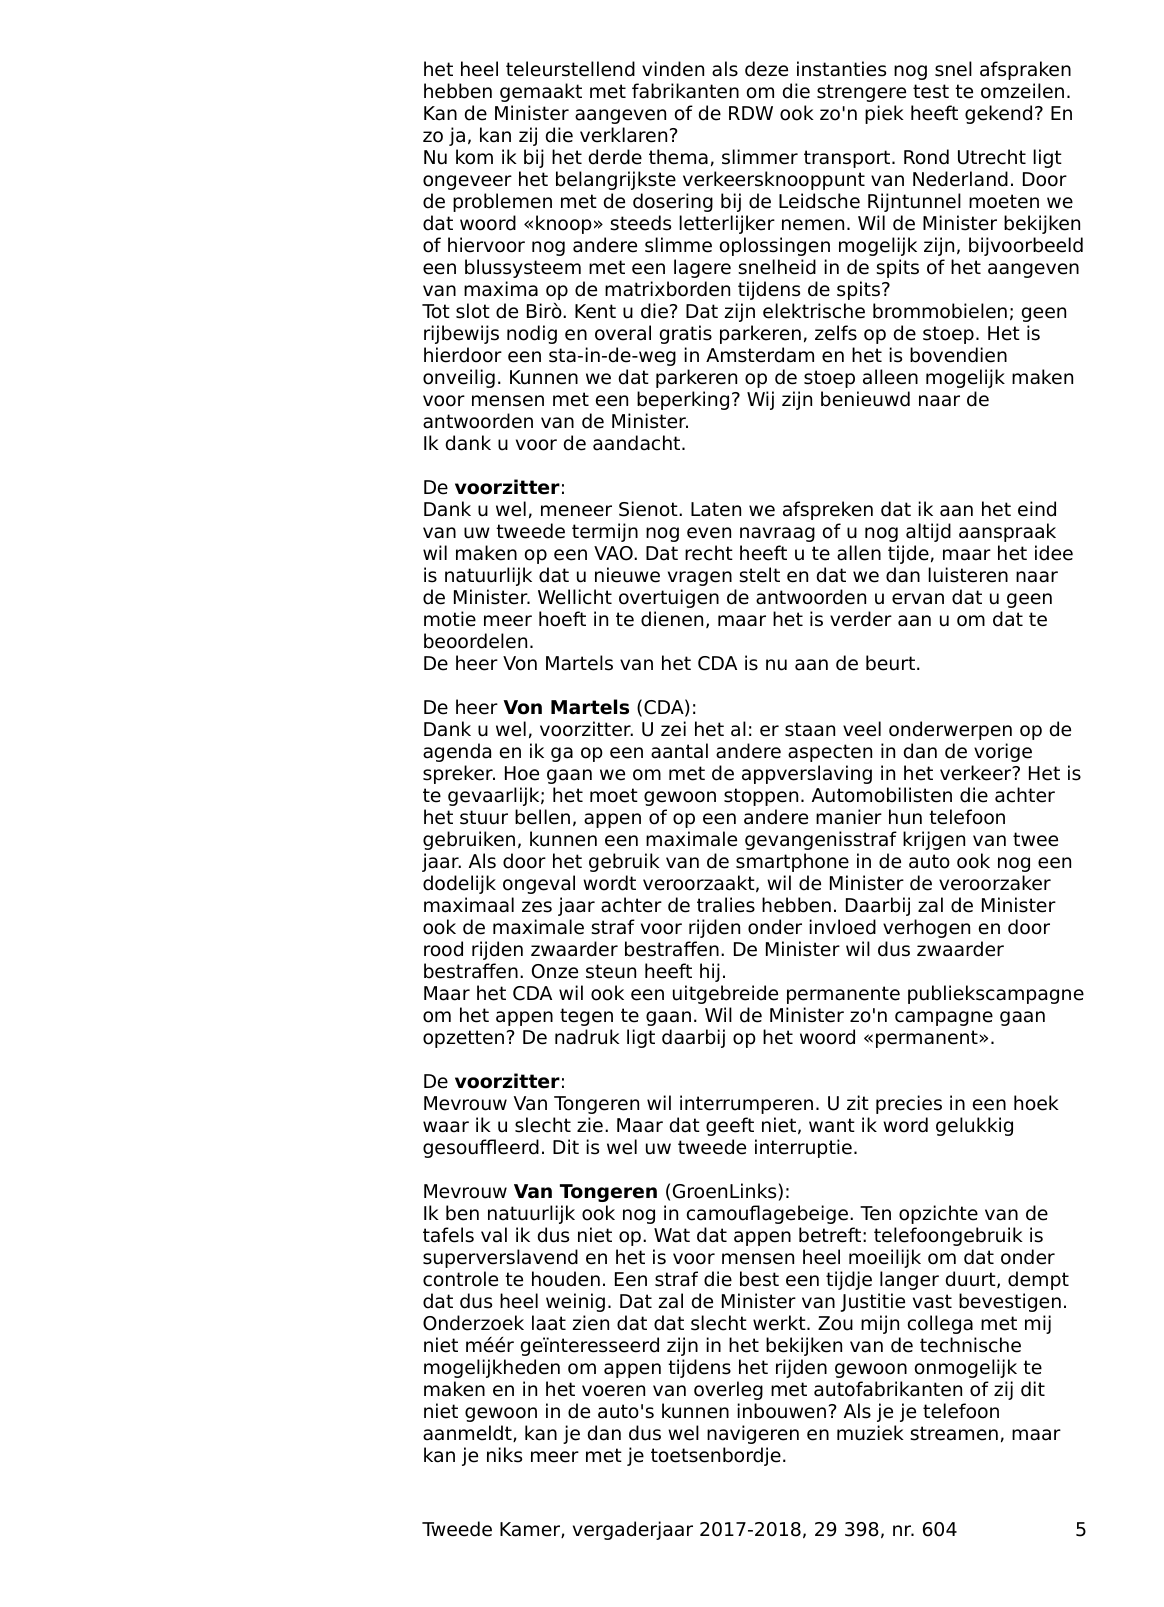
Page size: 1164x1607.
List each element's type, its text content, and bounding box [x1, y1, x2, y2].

text De voorzitter: [422, 477, 1087, 499]
text Maar het CDA wil ook een uitgebreide permanente publiekscampagne om het appen tegen te gaan. Wil de Minister zo'n campagne gaan opzetten? De nadruk ligt daarbij op het woord «permanent». [422, 983, 1087, 1048]
text Mevrouw Van Tongeren wil interrumperen. U zit precies in een hoek waar ik u slecht zie. Maar dat geeft niet, want ik word gelukkig gesouffleerd. Dit is wel uw tweede interruptie. [422, 1093, 1087, 1159]
text Ik ben natuurlijk ook nog in camouflagebeige. Ten opzichte van de tafels val ik dus niet op. Wat dat appen betreft: telefoongebruik is superverslavend en het is voor mensen heel moeilijk om dat onder controle te houden. Een straf die best een tijdje langer duurt, dempt dat dus heel weinig. Dat zal de Minister van Justitie vast bevestigen. Onderzoek laat zien dat dat slecht werkt. Zou mijn collega met mij niet méér geïnteresseerd zijn in het bekijken van de technische mogelijkheden om appen tijdens het rijden gewoon onmogelijk te maken en in het voeren van overleg met autofabrikanten of zij dit niet gewoon in de auto's kunnen inbouwen? Als je je telefoon aanmeldt, kan je dan dus wel navigeren en muziek streamen, maar kan je niks meer met je toetsenbordje. [422, 1203, 1087, 1467]
text Dank u wel, meneer Sienot. Laten we afspreken dat ik aan het eind van uw tweede termijn nog even navraag of u nog altijd aanspraak wil maken op een VAO. Dat recht heeft u te allen tijde, maar het idee is natuurlijk dat u nieuwe vragen stelt en dat we dan luisteren naar de Minister. Wellicht overtuigen de antwoorden u ervan dat u geen motie meer hoeft in te dienen, maar het is verder aan u om dat te beoordelen. [422, 499, 1087, 653]
text het heel teleurstellend vinden als deze instanties nog snel afspraken hebben gemaakt met fabrikanten om die strengere test te omzeilen. Kan de Minister aangeven of de RDW ook zo'n piek heeft gekend? En zo ja, kan zij die verklaren? [422, 59, 1087, 147]
text De heer Von Martels van het CDA is nu aan de beurt. [422, 653, 1087, 675]
text De heer Von Martels (CDA): [422, 697, 1087, 719]
text Nu kom ik bij het derde thema, slimmer transport. Rond Utrecht ligt ongeveer het belangrijkste verkeersknooppunt van Nederland. Door de problemen met de dosering bij de Leidsche Rijntunnel moeten we dat woord «knoop» steeds letterlijker nemen. Wil de Minister bekijken of hiervoor nog andere slimme oplossingen mogelijk zijn, bijvoorbeeld een blussysteem met een lagere snelheid in de spits of het aangeven van maxima op de matrixborden tijdens de spits? [422, 147, 1087, 301]
text De voorzitter: [422, 1071, 1087, 1093]
text Tot slot de Birò. Kent u die? Dat zijn elektrische brommobielen; geen rijbewijs nodig en overal gratis parkeren, zelfs op de stoep. Het is hierdoor een sta-in-de-weg in Amsterdam en het is bovendien onveilig. Kunnen we dat parkeren op de stoep alleen mogelijk maken voor mensen met een beperking? Wij zijn benieuwd naar de antwoorden van de Minister. [422, 301, 1087, 433]
text Mevrouw Van Tongeren (GroenLinks): [422, 1181, 1087, 1203]
text Ik dank u voor de aandacht. [422, 433, 1087, 455]
text Dank u wel, voorzitter. U zei het al: er staan veel onderwerpen op de agenda en ik ga op een aantal andere aspecten in dan de vorige spreker. Hoe gaan we om met de appverslaving in het verkeer? Het is te gevaarlijk; het moet gewoon stoppen. Automobilisten die achter het stuur bellen, appen of op een andere manier hun telefoon gebruiken, kunnen een maximale gevangenisstraf krijgen van twee jaar. Als door het gebruik van de smartphone in de auto ook nog een dodelijk ongeval wordt veroorzaakt, wil de Minister de veroorzaker maximaal zes jaar achter de tralies hebben. Daarbij zal de Minister ook de maximale straf voor rijden onder invloed verhogen en door rood rijden zwaarder bestraffen. De Minister wil dus zwaarder bestraffen. Onze steun heeft hij. [422, 719, 1087, 983]
